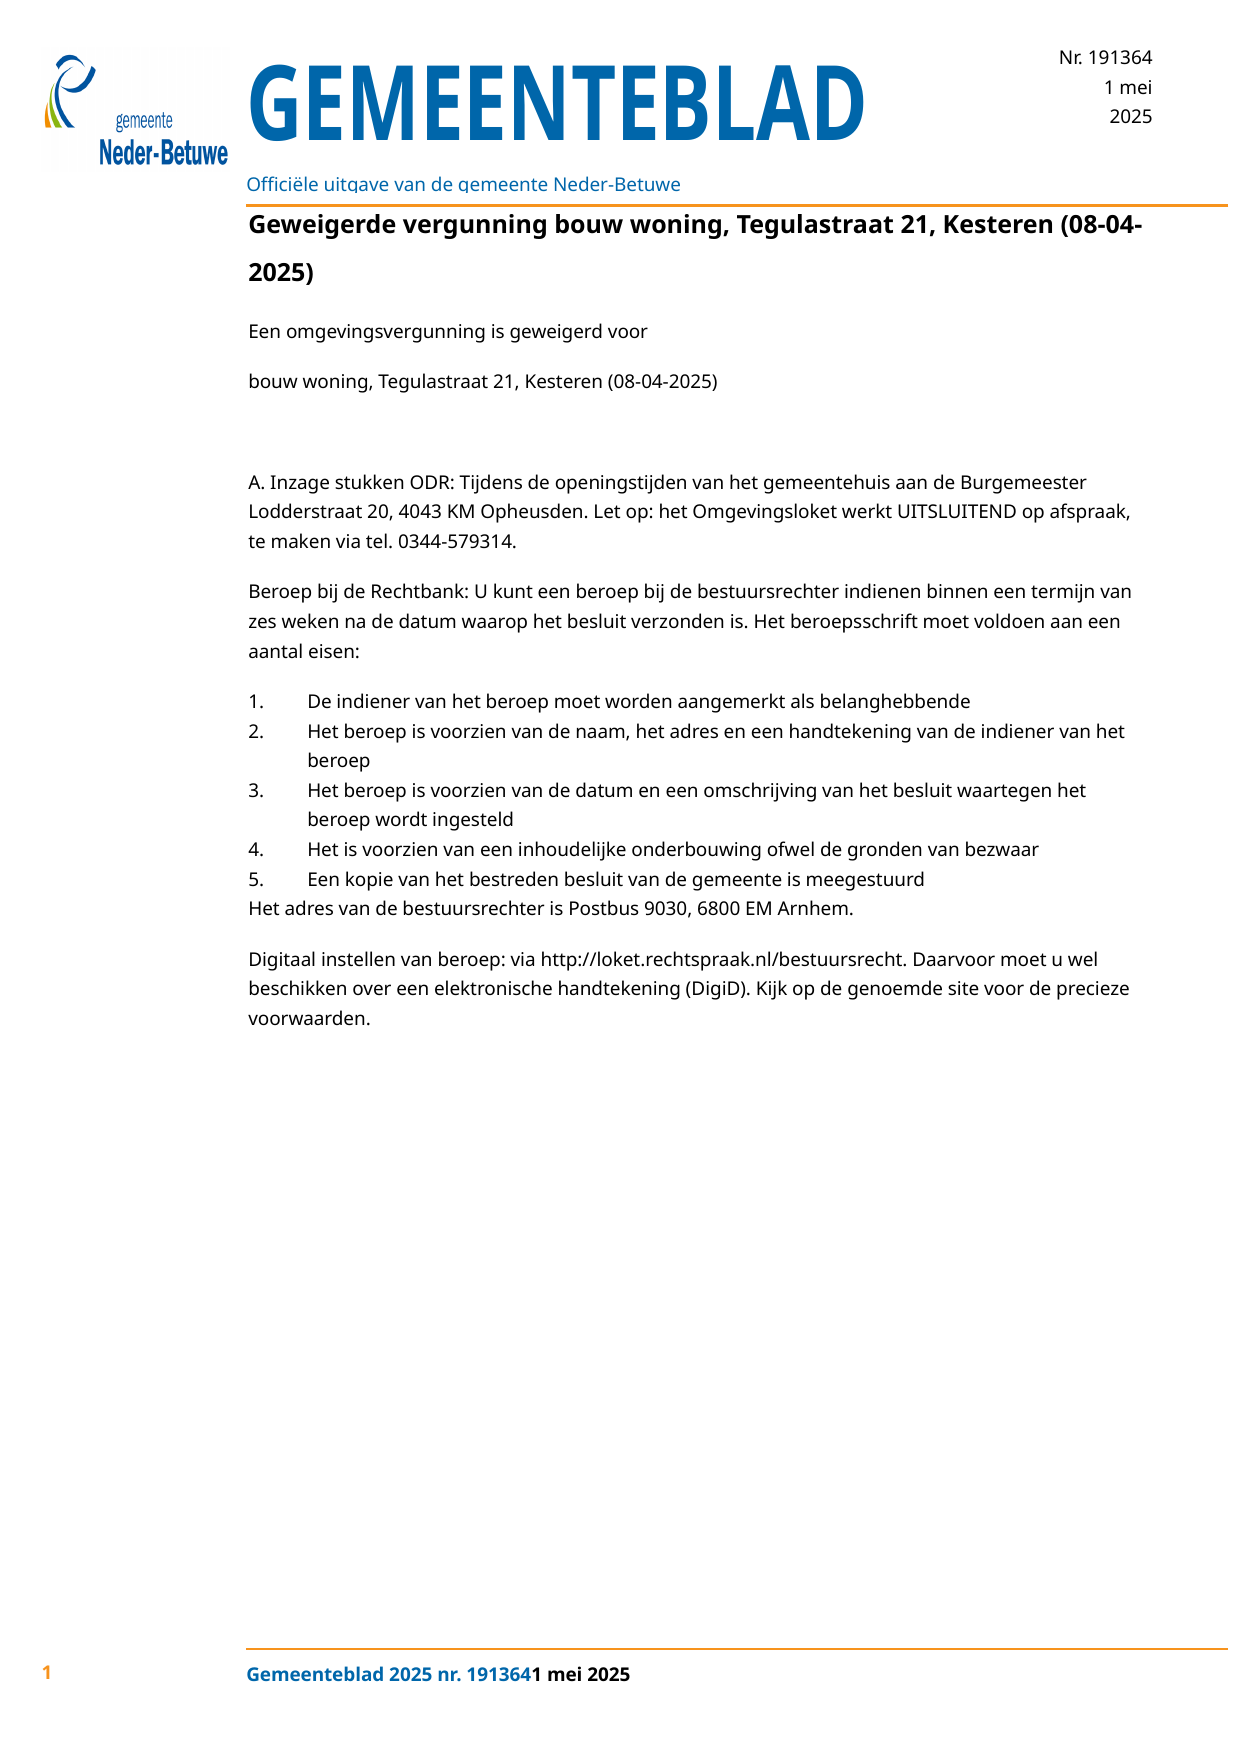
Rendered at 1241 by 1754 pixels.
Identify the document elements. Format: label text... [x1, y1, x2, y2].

list Het beroep is voorzien van de naam, het adres en een handtekening van de indiener van het beroep [248, 718, 1152, 773]
list De indiener van het beroep moet worden aangemerkt als belanghebbende [248, 688, 1152, 714]
list Het beroep is voorzien van de datum en een omschrijving van het besluit waartegen het beroep wordt ingesteld [248, 777, 1152, 832]
list Het is voorzien van een inhoudelijke onderbouwing ofwel de gronden van bezwaar [248, 836, 1152, 862]
text bouw woning, Tegulastraat 21, Kesteren (08-04-2025) [248, 368, 1152, 394]
text Een omgevingsvergunning is geweigerd voor [248, 318, 1152, 344]
text Geweigerde vergunning bouw woning, Tegulastraat 21, Kesteren (08-04-2025) [248, 207, 1152, 288]
text Het adres van de bestuursrechter is Postbus 9030, 6800 EM Arnhem. [248, 895, 1152, 921]
text Digitaal instellen van beroep: via http://loket.rechtspraak.nl/bestuursrecht. Daarvoor moet u wel beschikken over een elektronische handtekening (DigiD). Kijk op de genoemde site voor de precieze voorwaarden. [248, 946, 1152, 1031]
list Een kopie van het bestreden besluit van de gemeente is meegestuurd [248, 866, 1152, 892]
text A. Inzage stukken ODR: Tijdens de openingstijden van het gemeentehuis aan de Burgemeester Lodderstraat 20, 4043 KM Opheusden. Let op: het Omgevingsloket werkt UITSLUITEND op afspraak, te maken via tel. 0344-579314. [248, 469, 1152, 554]
text Beroep bij de Rechtbank: U kunt een beroep bij de bestuursrechter indienen binnen een termijn van zes weken na de datum waarop het besluit verzonden is. Het beroepsschrift moet voldoen aan een aantal eisen: [248, 579, 1152, 664]
picture [41, 47, 231, 172]
